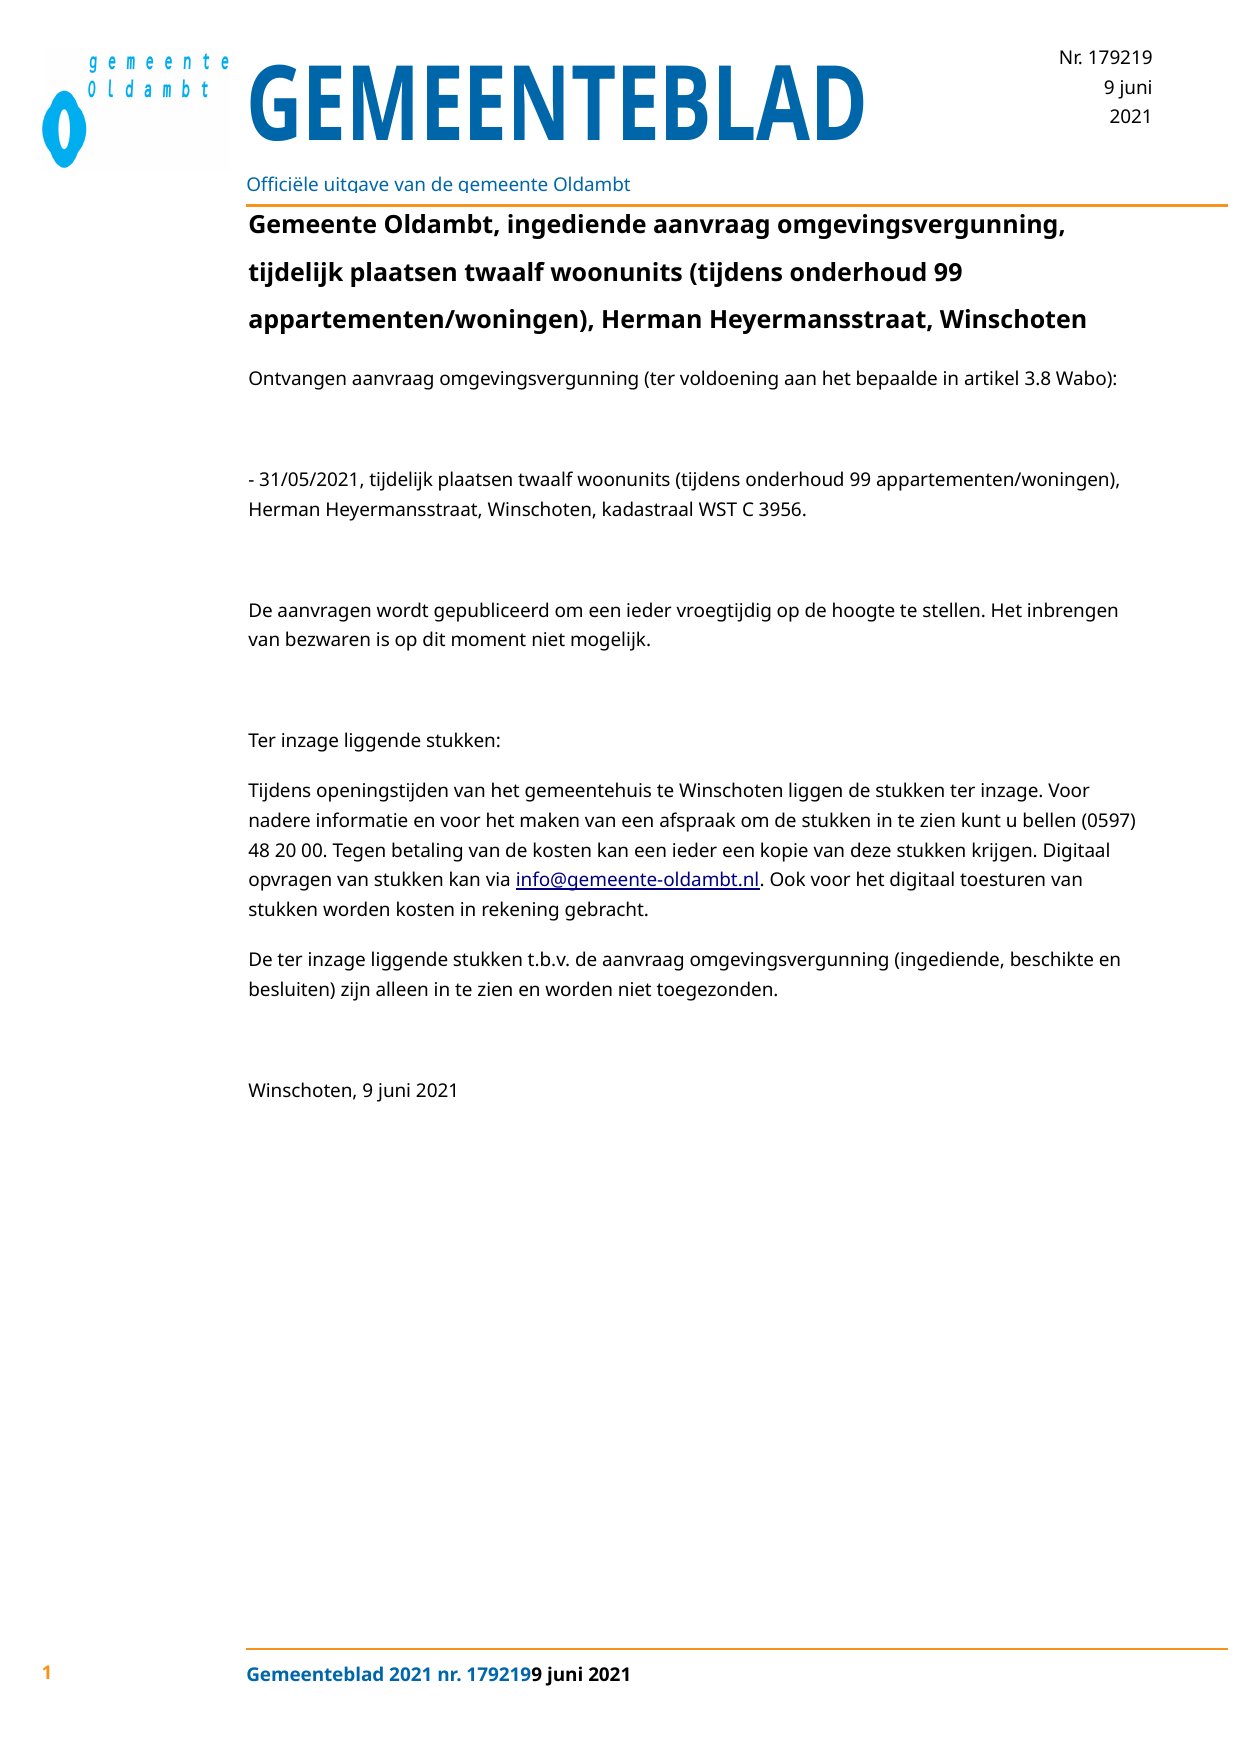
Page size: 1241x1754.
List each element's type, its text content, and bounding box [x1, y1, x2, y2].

text Ter inzage liggende stukken: [248, 727, 1152, 753]
text - 31/05/2021, tijdelijk plaatsen twaalf woonunits (tijdens onderhoud 99 appartementen/woningen), Herman Heyermansstraat, Winschoten, kadastraal WST C 3956. [248, 466, 1152, 522]
text Tijdens openingstijden van het gemeentehuis te Winschoten liggen de stukken ter inzage. Voor nadere informatie en voor het maken van een afspraak om de stukken in te zien kunt u bellen (0597) 48 20 00. Tegen betaling van de kosten kan een ieder een kopie van deze stukken krijgen. Digitaal opvragen van stukken kan via info@gemeente-oldambt.nl. Ook voor het digitaal toesturen van stukken worden kosten in rekening gebracht. [248, 778, 1152, 922]
text De aanvragen wordt gepubliceerd om een ieder vroegtijdig op de hoogte te stellen. Het inbrengen van bezwaren is op dit moment niet mogelijk. [248, 597, 1152, 652]
text Gemeente Oldambt, ingediende aanvraag omgevingsvergunning, tijdelijk plaatsen twaalf woonunits (tijdens onderhoud 99 appartementen/woningen), Herman Heyermansstraat, Winschoten [248, 207, 1152, 336]
text Winschoten, 9 juni 2021 [248, 1077, 1152, 1102]
text De ter inzage liggende stukken t.b.v. de aanvraag omgevingsvergunning (ingediende, beschikte en besluiten) zijn alleen in te zien en worden niet toegezonden. [248, 946, 1152, 1002]
picture [41, 47, 231, 172]
text Ontvangen aanvraag omgevingsvergunning (ter voldoening aan het bepaalde in artikel 3.8 Wabo): [248, 366, 1152, 391]
